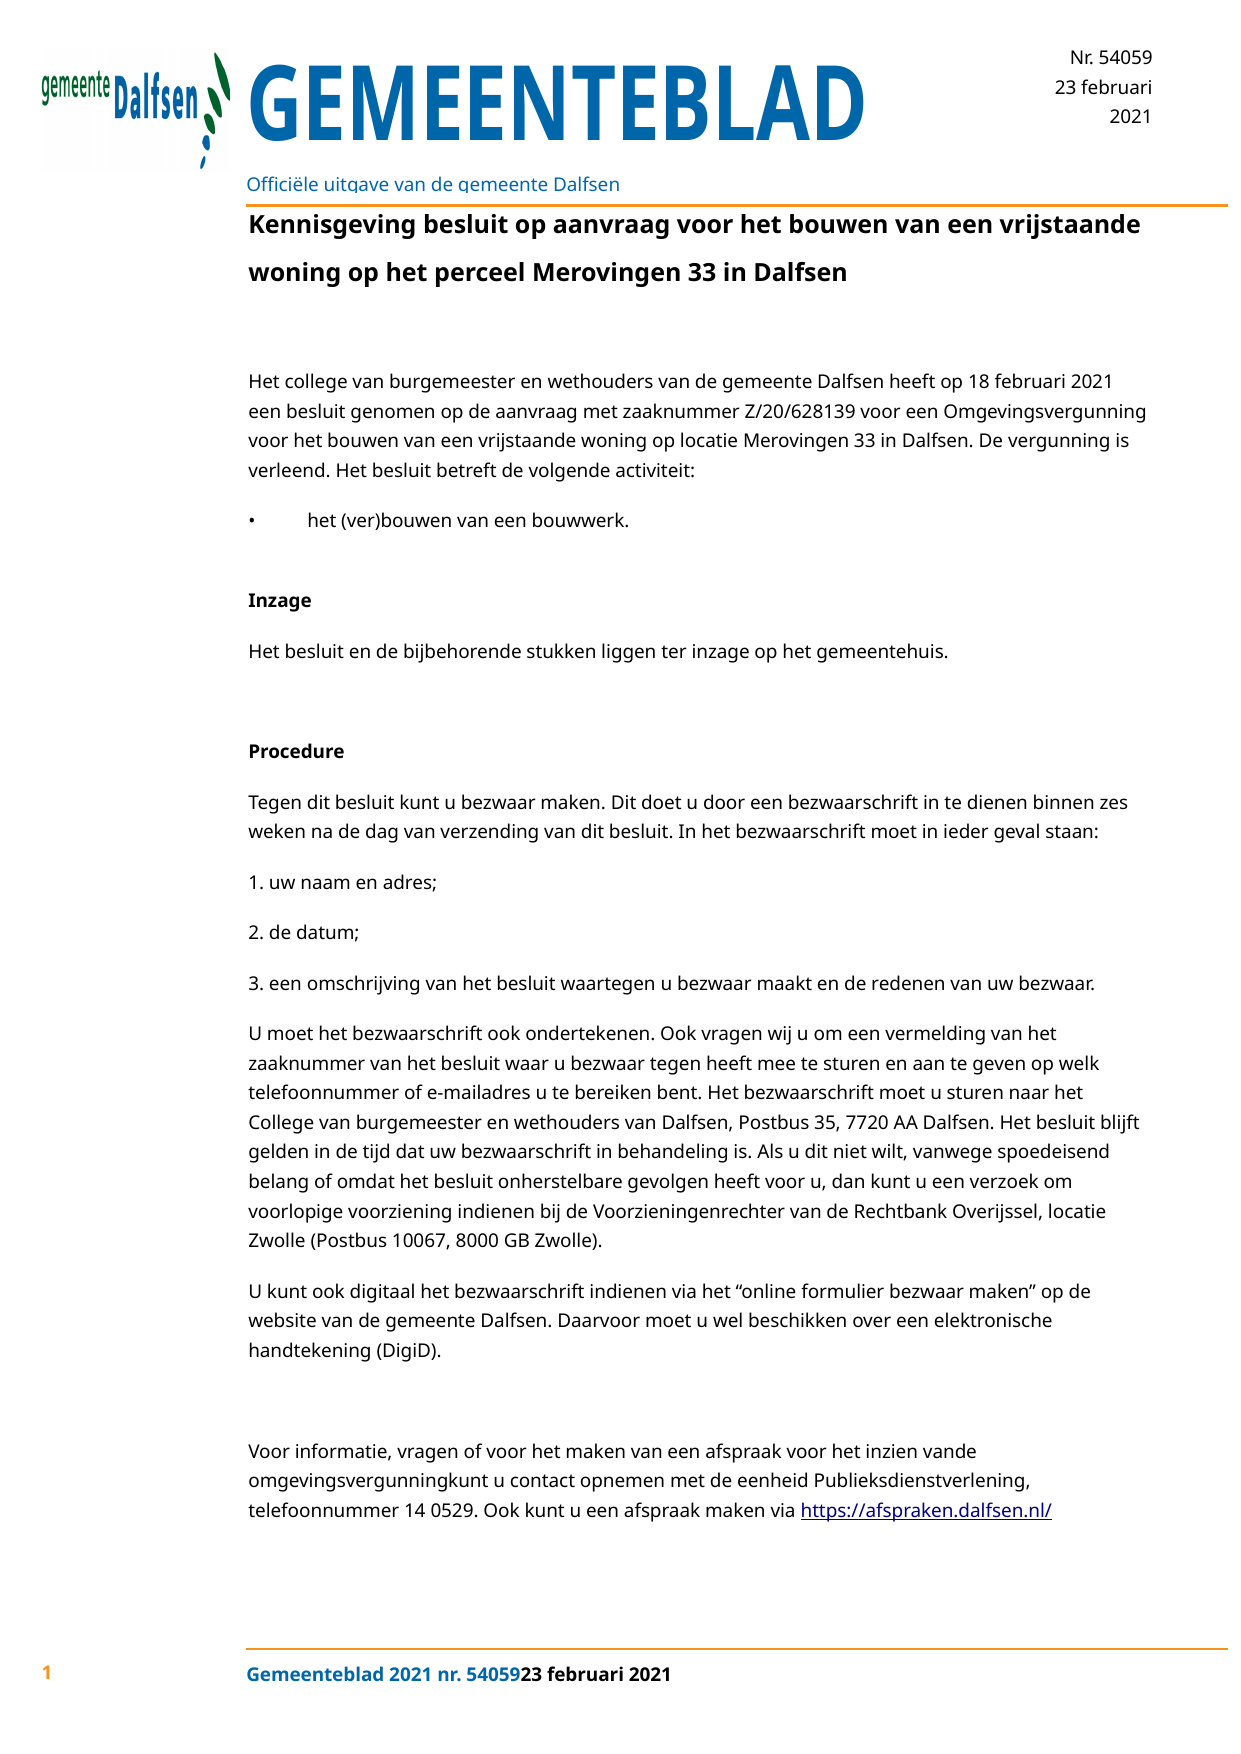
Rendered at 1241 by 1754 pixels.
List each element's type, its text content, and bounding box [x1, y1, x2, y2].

text U moet het bezwaarschrift ook ondertekenen. Ook vragen wij u om een vermelding van het zaaknummer van het besluit waar u bezwaar tegen heeft mee te sturen en aan te geven op welk telefoonnummer of e-mailadres u te bereiken bent. Het bezwaarschrift moet u sturen naar het College van burgemeester en wethouders van Dalfsen, Postbus 35, 7720 AA Dalfsen. Het besluit blijft gelden in de tijd dat uw bezwaarschrift in behandeling is. Als u dit niet wilt, vanwege spoedeisend belang of omdat het besluit onherstelbare gevolgen heeft voor u, dan kunt u een verzoek om voorlopige voorziening indienen bij de Voorzieningenrechter van de Rechtbank Overijssel, locatie Zwolle (Postbus 10067, 8000 GB Zwolle). [248, 1020, 1152, 1253]
picture [41, 47, 231, 172]
text 1. uw naam en adres; [248, 869, 1152, 895]
text 2. de datum; [248, 919, 1152, 945]
text 3. een omschrijving van het besluit waartegen u bezwaar maakt en de redenen van uw bezwaar. [248, 970, 1152, 996]
text Inzage [248, 587, 1152, 613]
text Procedure [248, 739, 1152, 764]
text Het besluit en de bijbehorende stukken liggen ter inzage op het gemeentehuis. [248, 638, 1152, 664]
text Voor informatie, vragen of voor het maken van een afspraak voor het inzien vande omgevingsvergunningkunt u contact opnemen met de eenheid Publieksdienstverlening, telefoonnummer 14 0529. Ook kunt u een afspraak maken via https://afspraken.dalfsen.nl/ [248, 1438, 1152, 1523]
text Kennisgeving besluit op aanvraag voor het bouwen van een vrijstaande woning op het perceel Merovingen 33 in Dalfsen [248, 207, 1152, 288]
list het (ver)bouwen van een bouwwerk. [248, 507, 1152, 533]
text U kunt ook digitaal het bezwaarschrift indienen via het “online formulier bezwaar maken” op de website van de gemeente Dalfsen. Daarvoor moet u wel beschikken over een elektronische handtekening (DigiD). [248, 1278, 1152, 1363]
text Tegen dit besluit kunt u bezwaar maken. Dit doet u door een bezwaarschrift in te dienen binnen zes weken na de dag van verzending van dit besluit. In het bezwaarschrift moet in ieder geval staan: [248, 789, 1152, 844]
text Het college van burgemeester en wethouders van de gemeente Dalfsen heeft op 18 februari 2021 een besluit genomen op de aanvraag met zaaknummer Z/20/628139 voor een Omgevingsvergunning voor het bouwen van een vrijstaande woning op locatie Merovingen 33 in Dalfsen. De vergunning is verleend. Het besluit betreft de volgende activiteit: [248, 368, 1152, 483]
